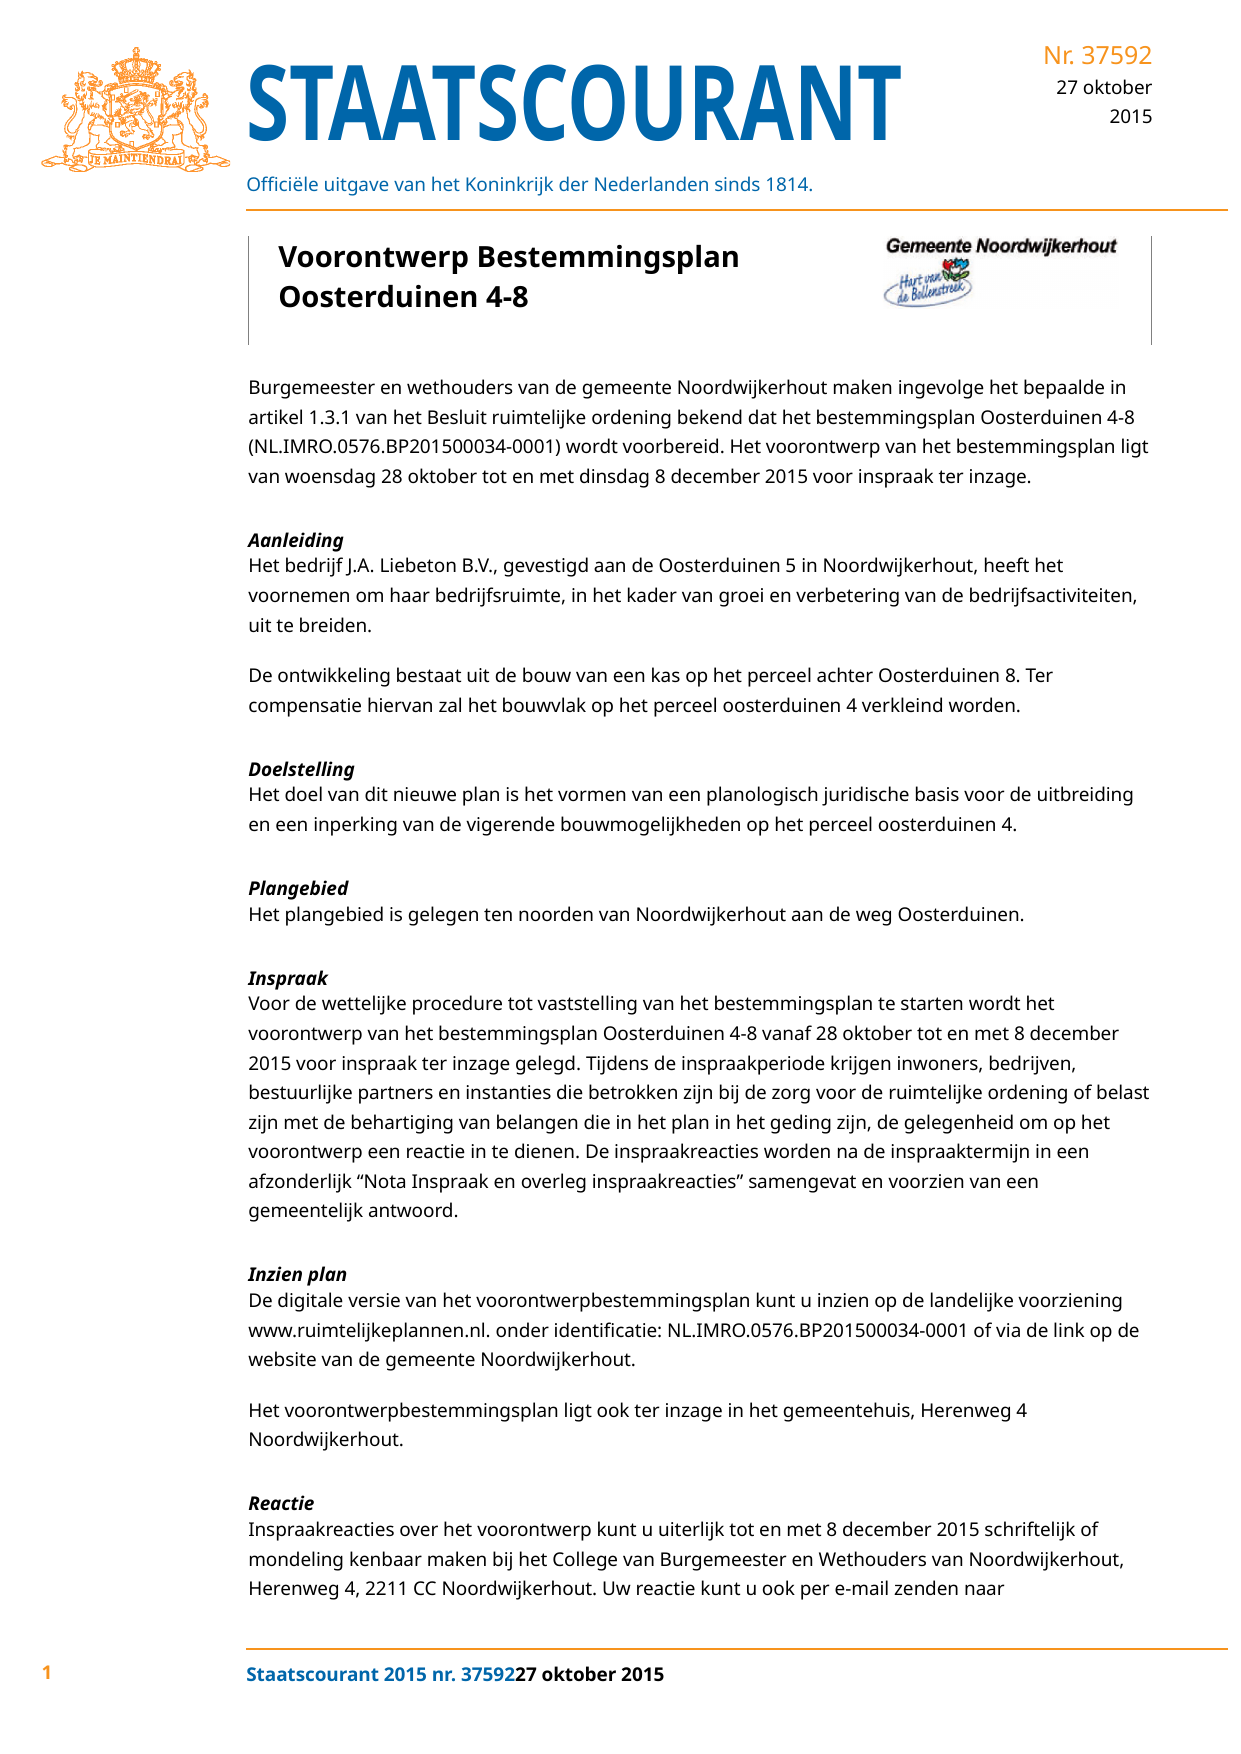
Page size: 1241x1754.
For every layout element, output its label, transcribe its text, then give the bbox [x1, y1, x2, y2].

text Het voorontwerpbestemmingsplan ligt ook ter inzage in het gemeentehuis, Herenweg 4 Noordwijkerhout. [248, 1397, 1152, 1452]
table_header Voorontwerp Bestemmingsplan Oosterduinen 4-8 [249, 236, 850, 345]
text Het plangebied is gelegen ten noorden van Noordwijkerhout aan de weg Oosterduinen. [248, 901, 1152, 927]
text Reactie [248, 1490, 1152, 1516]
text Aanleiding [248, 527, 1152, 553]
text Inspraakreacties over het voorontwerp kunt u uiterlijk tot en met 8 december 2015 schriftelijk of mondeling kenbaar maken bij het College van Burgemeester en Wethouders van Noordwijkerhout, Herenweg 4, 2211 CC Noordwijkerhout. Uw reactie kunt u ook per e-mail zenden naar [248, 1516, 1152, 1601]
text Burgemeester en wethouders van de gemeente Noordwijkerhout maken ingevolge het bepaalde in artikel 1.3.1 van het Besluit ruimtelijke ordening bekend dat het bestemmingsplan Oosterduinen 4-8 (NL.IMRO.0576.BP201500034-0001) wordt voorbereid. Het voorontwerp van het bestemmingsplan ligt van woensdag 28 oktober tot en met dinsdag 8 december 2015 voor inspraak ter inzage. [248, 374, 1152, 489]
text Het bedrijf J.A. Liebeton B.V., gevestigd aan de Oosterduinen 5 in Noordwijkerhout, heeft het voornemen om haar bedrijfsruimte, in het kader van groei en verbetering van de bedrijfsactiviteiten, uit te breiden. [248, 553, 1152, 638]
table_header [850, 236, 1151, 345]
text De digitale versie van het voorontwerpbestemmingsplan kunt u inzien op de landelijke voorziening www.ruimtelijkeplannen.nl. onder identificatie: NL.IMRO.0576.BP201500034-0001 of via de link op de website van de gemeente Noordwijkerhout. [248, 1287, 1152, 1372]
text Doelstelling [248, 756, 1152, 782]
picture [41, 47, 231, 172]
text Inspraak [248, 965, 1152, 991]
text Inzien plan [248, 1262, 1152, 1287]
text De ontwikkeling bestaat uit de bouw van een kas op het perceel achter Oosterduinen 8. Ter compensatie hiervan zal het bouwvlak op het perceel oosterduinen 4 verkleind worden. [248, 662, 1152, 718]
text Voor de wettelijke procedure tot vaststelling van het bestemmingsplan te starten wordt het voorontwerp van het bestemmingsplan Oosterduinen 4-8 vanaf 28 oktober tot en met 8 december 2015 voor inspraak ter inzage gelegd. Tijdens de inspraakperiode krijgen inwoners, bedrijven, bestuurlijke partners en instanties die betrokken zijn bij de zorg voor de ruimtelijke ordening of belast zijn met de behartiging van belangen die in het plan in het geding zijn, de gelegenheid om op het voorontwerp een reactie in te dienen. De inspraakreacties worden na de inspraaktermijn in een afzonderlijk “Nota Inspraak en overleg inspraakreacties” samengevat en voorzien van een gemeentelijk antwoord. [248, 991, 1152, 1223]
text Het doel van dit nieuwe plan is het vormen van een planologisch juridische basis voor de uitbreiding en een inperking van de vigerende bouwmogelijkheden op het perceel oosterduinen 4. [248, 782, 1152, 837]
picture [882, 236, 1119, 309]
text Plangebied [248, 875, 1152, 901]
